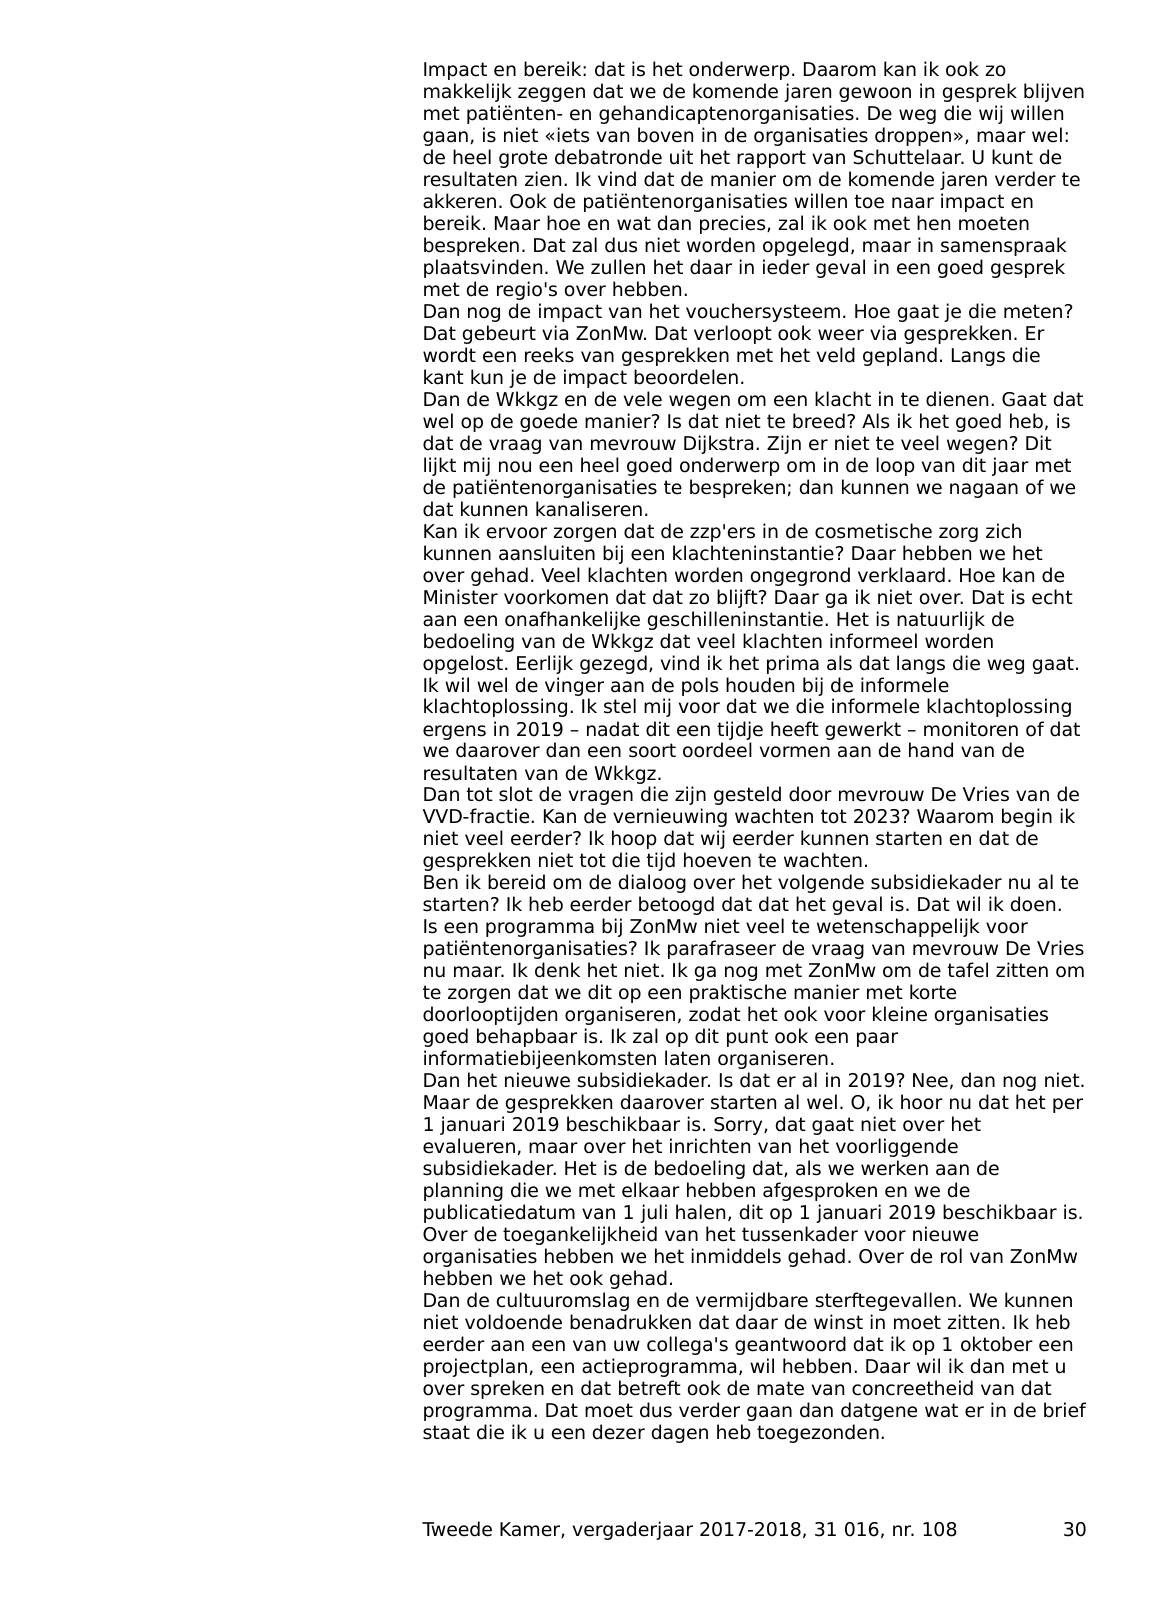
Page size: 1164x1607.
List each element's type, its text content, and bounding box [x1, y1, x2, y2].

text Is een programma bij ZonMw niet veel te wetenschappelijk voor patiëntenorganisaties? Ik parafraseer de vraag van mevrouw De Vries nu maar. Ik denk het niet. Ik ga nog met ZonMw om de tafel zitten om te zorgen dat we dit op een praktische manier met korte doorlooptijden organiseren, zodat het ook voor kleine organisaties goed behapbaar is. Ik zal op dit punt ook een paar informatiebijeenkomsten laten organiseren. [422, 916, 1087, 1070]
text Ben ik bereid om de dialoog over het volgende subsidiekader nu al te starten? Ik heb eerder betoogd dat dat het geval is. Dat wil ik doen. [422, 872, 1087, 916]
text Impact en bereik: dat is het onderwerp. Daarom kan ik ook zo makkelijk zeggen dat we de komende jaren gewoon in gesprek blijven met patiënten- en gehandicaptenorganisaties. De weg die wij willen gaan, is niet «iets van boven in de organisaties droppen», maar wel: de heel grote debatronde uit het rapport van Schuttelaar. U kunt de resultaten zien. Ik vind dat de manier om de komende jaren verder te akkeren. Ook de patiëntenorganisaties willen toe naar impact en bereik. Maar hoe en wat dan precies, zal ik ook met hen moeten bespreken. Dat zal dus niet worden opgelegd, maar in samenspraak plaatsvinden. We zullen het daar in ieder geval in een goed gesprek met de regio's over hebben. [422, 59, 1087, 301]
text Dan tot slot de vragen die zijn gesteld door mevrouw De Vries van de VVD-fractie. Kan de vernieuwing wachten tot 2023? Waarom begin ik niet veel eerder? Ik hoop dat wij eerder kunnen starten en dat de gesprekken niet tot die tijd hoeven te wachten. [422, 784, 1087, 872]
text Over de toegankelijkheid van het tussenkader voor nieuwe organisaties hebben we het inmiddels gehad. Over de rol van ZonMw hebben we het ook gehad. [422, 1224, 1087, 1290]
text Dan het nieuwe subsidiekader. Is dat er al in 2019? Nee, dan nog niet. Maar de gesprekken daarover starten al wel. O, ik hoor nu dat het per 1 januari 2019 beschikbaar is. Sorry, dat gaat niet over het evalueren, maar over het inrichten van het voorliggende subsidiekader. Het is de bedoeling dat, als we werken aan de planning die we met elkaar hebben afgesproken en we de publicatiedatum van 1 juli halen, dit op 1 januari 2019 beschikbaar is. [422, 1070, 1087, 1224]
text Dan de Wkkgz en de vele wegen om een klacht in te dienen. Gaat dat wel op de goede manier? Is dat niet te breed? Als ik het goed heb, is dat de vraag van mevrouw Dijkstra. Zijn er niet te veel wegen? Dit lijkt mij nou een heel goed onderwerp om in de loop van dit jaar met de patiëntenorganisaties te bespreken; dan kunnen we nagaan of we dat kunnen kanaliseren. [422, 389, 1087, 521]
text Kan ik ervoor zorgen dat de zzp'ers in de cosmetische zorg zich kunnen aansluiten bij een klachteninstantie? Daar hebben we het over gehad. Veel klachten worden ongegrond verklaard. Hoe kan de Minister voorkomen dat dat zo blijft? Daar ga ik niet over. Dat is echt aan een onafhankelijke geschilleninstantie. Het is natuurlijk de bedoeling van de Wkkgz dat veel klachten informeel worden opgelost. Eerlijk gezegd, vind ik het prima als dat langs die weg gaat. Ik wil wel de vinger aan de pols houden bij de informele klachtoplossing. Ik stel mij voor dat we die informele klachtoplossing ergens in 2019 – nadat dit een tijdje heeft gewerkt – monitoren of dat we daarover dan een soort oordeel vormen aan de hand van de resultaten van de Wkkgz. [422, 521, 1087, 784]
text Dan de cultuuromslag en de vermijdbare sterftegevallen. We kunnen niet voldoende benadrukken dat daar de winst in moet zitten. Ik heb eerder aan een van uw collega's geantwoord dat ik op 1 oktober een projectplan, een actieprogramma, wil hebben. Daar wil ik dan met u over spreken en dat betreft ook de mate van concreetheid van dat programma. Dat moet dus verder gaan dan datgene wat er in de brief staat die ik u een dezer dagen heb toegezonden. [422, 1290, 1087, 1444]
text Dan nog de impact van het vouchersysteem. Hoe gaat je die meten? Dat gebeurt via ZonMw. Dat verloopt ook weer via gesprekken. Er wordt een reeks van gesprekken met het veld gepland. Langs die kant kun je de impact beoordelen. [422, 301, 1087, 389]
